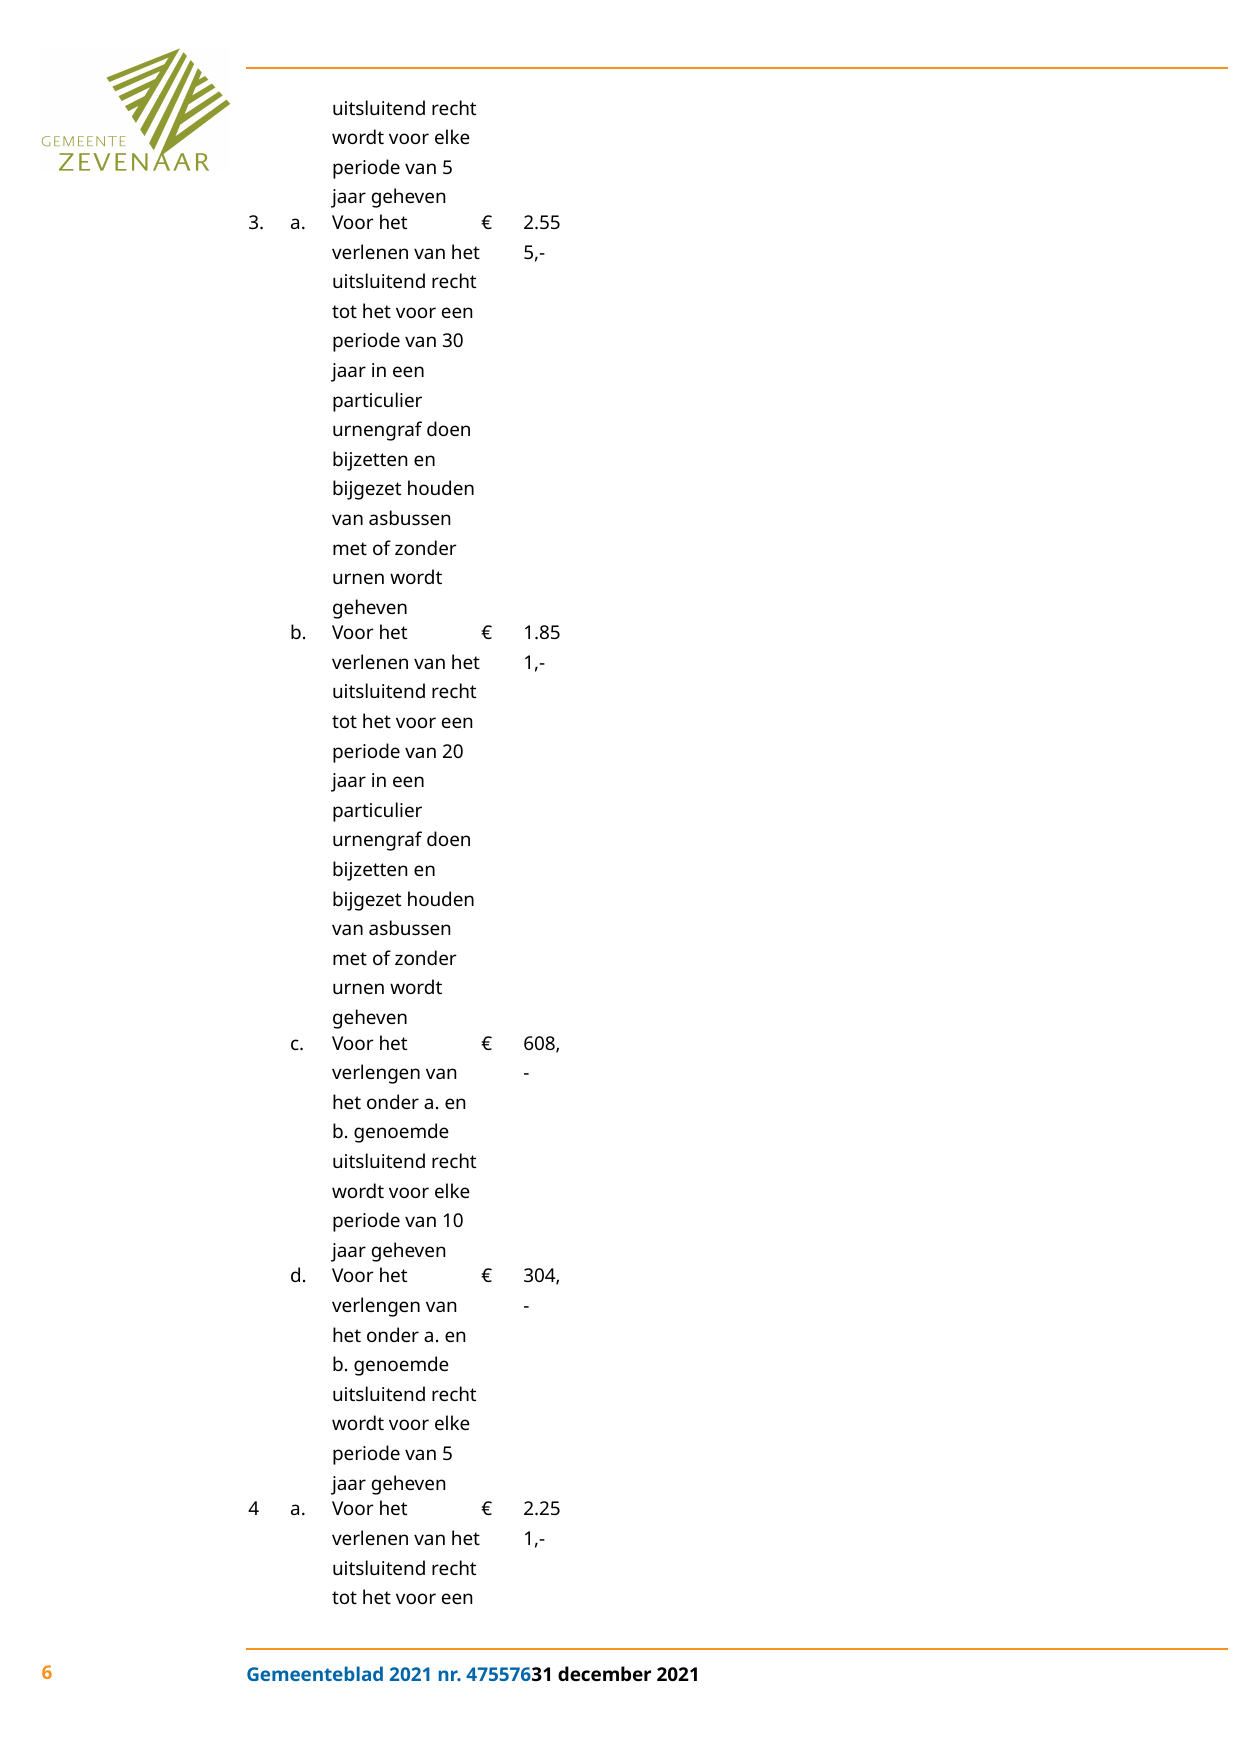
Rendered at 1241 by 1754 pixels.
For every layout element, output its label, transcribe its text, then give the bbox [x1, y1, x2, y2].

table_cell [248, 620, 290, 1030]
table_cell 4 [248, 1496, 290, 1610]
table_cell 2.251,- [523, 1496, 565, 1610]
table_cell [523, 95, 565, 209]
table_cell € [481, 1496, 523, 1610]
table_cell [481, 95, 523, 209]
table_cell € [481, 209, 523, 619]
table_cell uitsluitend recht wordt voor elke periode van 5 jaar geheven [332, 95, 481, 209]
table_cell [248, 1263, 290, 1496]
table_cell [248, 95, 290, 209]
table_cell a. [290, 1496, 332, 1610]
table_cell € [481, 1030, 523, 1263]
table_cell 1.851,- [523, 620, 565, 1030]
table_cell Voor het verlenen van het uitsluitend recht tot het voor een periode van 30 jaar in een particulier urnengraf doen bijzetten en bijgezet houden van asbussen met of zonder urnen wordt geheven [332, 209, 481, 619]
table_cell 3. [248, 209, 290, 619]
table_cell 2.555,- [523, 209, 565, 619]
table_cell € [481, 1263, 523, 1496]
table_cell 304,- [523, 1263, 565, 1496]
table_cell 608,- [523, 1030, 565, 1263]
picture [41, 47, 231, 172]
table_cell € [481, 620, 523, 1030]
table_cell d. [290, 1263, 332, 1496]
table_cell [248, 1030, 290, 1263]
table_cell Voor het verlengen van het onder a. en b. genoemde uitsluitend recht wordt voor elke periode van 10 jaar geheven [332, 1030, 481, 1263]
table_cell Voor het verlengen van het onder a. en b. genoemde uitsluitend recht wordt voor elke periode van 5 jaar geheven [332, 1263, 481, 1496]
table_cell Voor het verlenen van het uitsluitend recht tot het voor een [332, 1496, 481, 1610]
table_cell [290, 95, 332, 209]
table_cell b. [290, 620, 332, 1030]
table_cell a. [290, 209, 332, 619]
table_cell Voor het verlenen van het uitsluitend recht tot het voor een periode van 20 jaar in een particulier urnengraf doen bijzetten en bijgezet houden van asbussen met of zonder urnen wordt geheven [332, 620, 481, 1030]
table_cell c. [290, 1030, 332, 1263]
